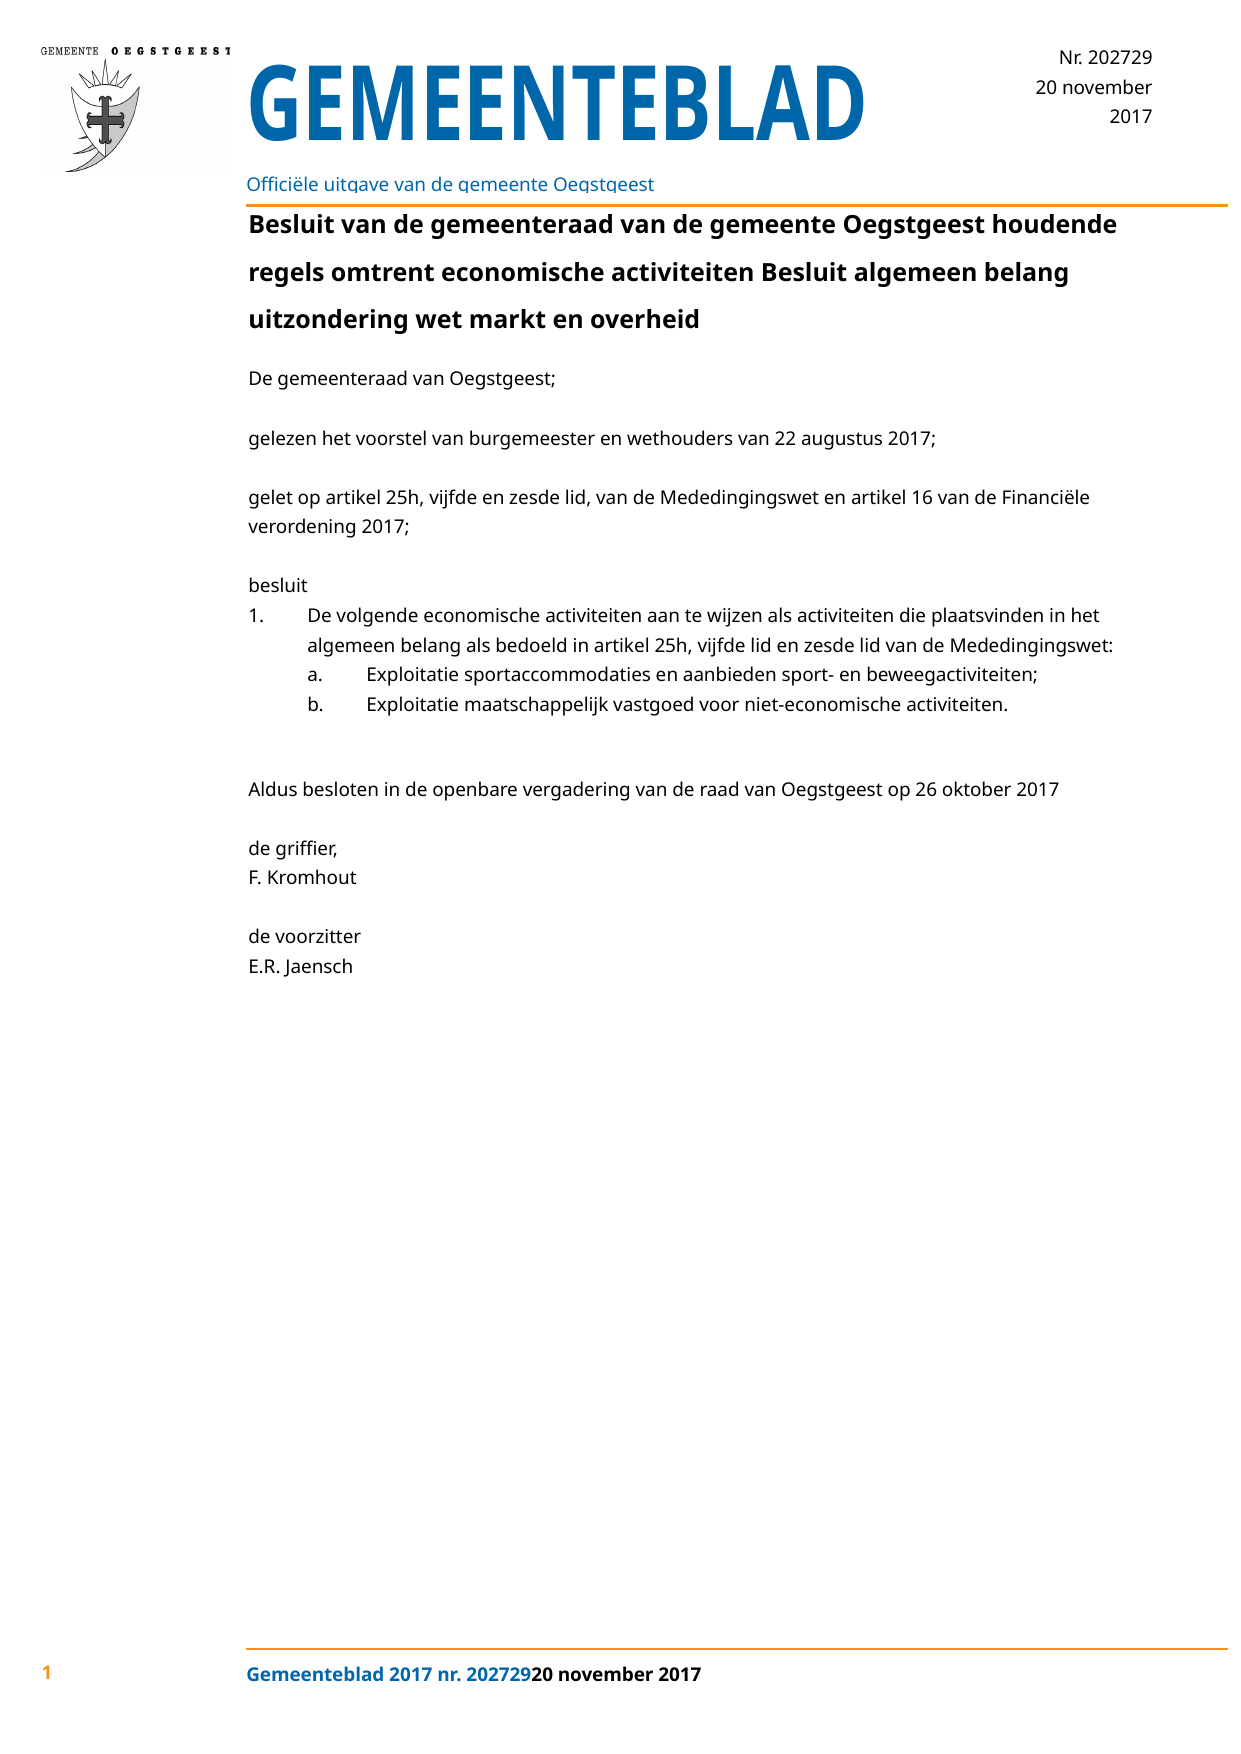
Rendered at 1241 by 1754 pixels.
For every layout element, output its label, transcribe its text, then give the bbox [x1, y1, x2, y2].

text Besluit van de gemeenteraad van de gemeente Oegstgeest houdende regels omtrent economische activiteiten Besluit algemeen belang uitzondering wet markt en overheid [248, 207, 1152, 336]
text Aldus besloten in de openbare vergadering van de raad van Oegstgeest op 26 oktober 2017 [248, 776, 1152, 802]
picture [41, 47, 231, 172]
text de voorzitter [248, 924, 1152, 949]
list De volgende economische activiteiten aan te wijzen als activiteiten die plaatsvinden in het algemeen belang als bedoeld in artikel 25h, vijfde lid en zesde lid van de Mededingingswet: [248, 602, 1152, 657]
list Exploitatie maatschappelijk vastgoed voor niet-economische activiteiten. [307, 691, 1152, 717]
text gelet op artikel 25h, vijfde en zesde lid, van de Mededingingswet en artikel 16 van de Financiële verordening 2017; [248, 484, 1152, 539]
text besluit [248, 573, 1152, 598]
text De gemeenteraad van Oegstgeest; [248, 366, 1152, 391]
text de griffier, [248, 835, 1152, 861]
text F. Kromhout [248, 864, 1152, 890]
text E.R. Jaensch [248, 953, 1152, 979]
text gelezen het voorstel van burgemeester en wethouders van 22 augustus 2017; [248, 425, 1152, 450]
list Exploitatie sportaccommodaties en aanbieden sport- en beweegactiviteiten; [307, 661, 1152, 687]
